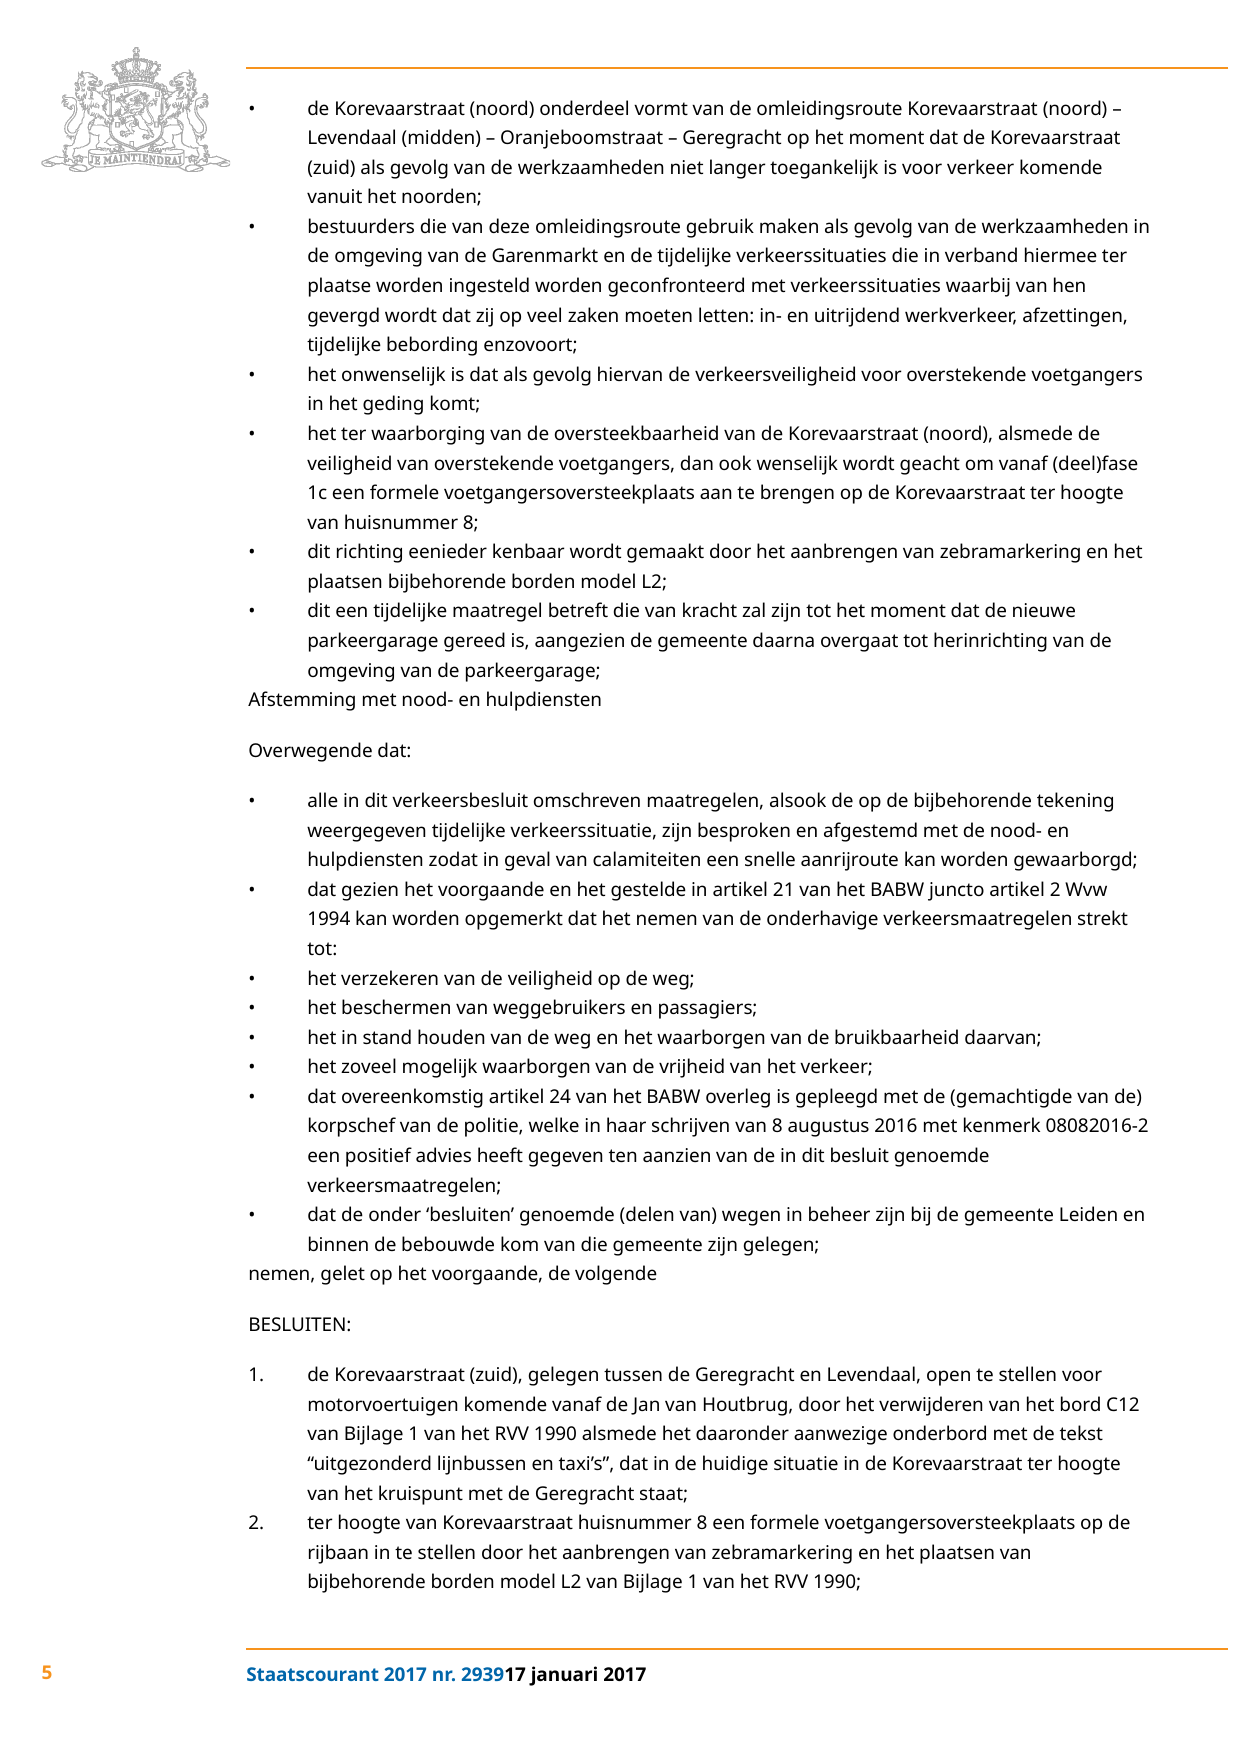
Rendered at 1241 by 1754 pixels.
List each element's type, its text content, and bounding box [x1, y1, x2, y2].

list bestuurders die van deze omleidingsroute gebruik maken als gevolg van de werkzaamheden in de omgeving van de Garenmarkt en de tijdelijke verkeerssituaties die in verband hiermee ter plaatse worden ingesteld worden geconfronteerd met verkeerssituaties waarbij van hen gevergd wordt dat zij op veel zaken moeten letten: in- en uitrijdend werkverkeer, afzettingen, tijdelijke bebording enzovoort; [248, 213, 1152, 357]
list de Korevaarstraat (zuid), gelegen tussen de Geregracht en Levendaal, open te stellen voor motorvoertuigen komende vanaf de Jan van Houtbrug, door het verwijderen van het bord C12 van Bijlage 1 van het RVV 1990 alsmede het daaronder aanwezige onderbord met de tekst “uitgezonderd lijnbussen en taxi’s”, dat in de huidige situatie in de Korevaarstraat ter hoogte van het kruispunt met de Geregracht staat; [248, 1361, 1152, 1506]
list alle in dit verkeersbesluit omschreven maatregelen, alsook de op de bijbehorende tekening weergegeven tijdelijke verkeerssituatie, zijn besproken en afgestemd met de nood- en hulpdiensten zodat in geval van calamiteiten een snelle aanrijroute kan worden gewaarborgd; [248, 787, 1152, 872]
text Overwegende dat: [248, 737, 1152, 763]
list het beschermen van weggebruikers en passagiers; [248, 994, 1152, 1020]
text nemen, gelet op het voorgaande, de volgende [248, 1261, 1152, 1286]
text BESLUITEN: [248, 1311, 1152, 1337]
list dat de onder ‘besluiten’ genoemde (delen van) wegen in beheer zijn bij de gemeente Leiden en binnen de bebouwde kom van die gemeente zijn gelegen; [248, 1201, 1152, 1257]
list het ter waarborging van de oversteekbaarheid van de Korevaarstraat (noord), alsmede de veiligheid van overstekende voetgangers, dan ook wenselijk wordt geacht om vanaf (deel)fase 1c een formele voetgangersoversteekplaats aan te brengen op de Korevaarstraat ter hoogte van huisnummer 8; [248, 420, 1152, 535]
list het verzekeren van de veiligheid op de weg; [248, 965, 1152, 991]
list dat gezien het voorgaande en het gestelde in artikel 21 van het BABW juncto artikel 2 Wvw 1994 kan worden opgemerkt dat het nemen van de onderhavige verkeersmaatregelen strekt tot: [248, 876, 1152, 961]
text Afstemming met nood- en hulpdiensten [248, 686, 1152, 712]
list het onwenselijk is dat als gevolg hiervan de verkeersveiligheid voor overstekende voetgangers in het geding komt; [248, 361, 1152, 416]
list dit een tijdelijke maatregel betreft die van kracht zal zijn tot het moment dat de nieuwe parkeergarage gereed is, aangezien de gemeente daarna overgaat tot herinrichting van de omgeving van de parkeergarage; [248, 598, 1152, 683]
list het zoveel mogelijk waarborgen van de vrijheid van het verkeer; [248, 1053, 1152, 1079]
list het in stand houden van de weg en het waarborgen van de bruikbaarheid daarvan; [248, 1024, 1152, 1050]
list dit richting eenieder kenbaar wordt gemaakt door het aanbrengen van zebramarkering en het plaatsen bijbehorende borden model L2; [248, 538, 1152, 594]
list dat overeenkomstig artikel 24 van het BABW overleg is gepleegd met de (gemachtigde van de) korpschef van de politie, welke in haar schrijven van 8 augustus 2016 met kenmerk 08082016-2 een positief advies heeft gegeven ten aanzien van de in dit besluit genoemde verkeersmaatregelen; [248, 1083, 1152, 1198]
list de Korevaarstraat (noord) onderdeel vormt van de omleidingsroute Korevaarstraat (noord) – Levendaal (midden) – Oranjeboomstraat – Geregracht op het moment dat de Korevaarstraat (zuid) als gevolg van de werkzaamheden niet langer toegankelijk is voor verkeer komende vanuit het noorden; [248, 95, 1152, 209]
list ter hoogte van Korevaarstraat huisnummer 8 een formele voetgangersoversteekplaats op de rijbaan in te stellen door het aanbrengen van zebramarkering en het plaatsen van bijbehorende borden model L2 van Bijlage 1 van het RVV 1990; [248, 1509, 1152, 1594]
picture [41, 47, 231, 172]
